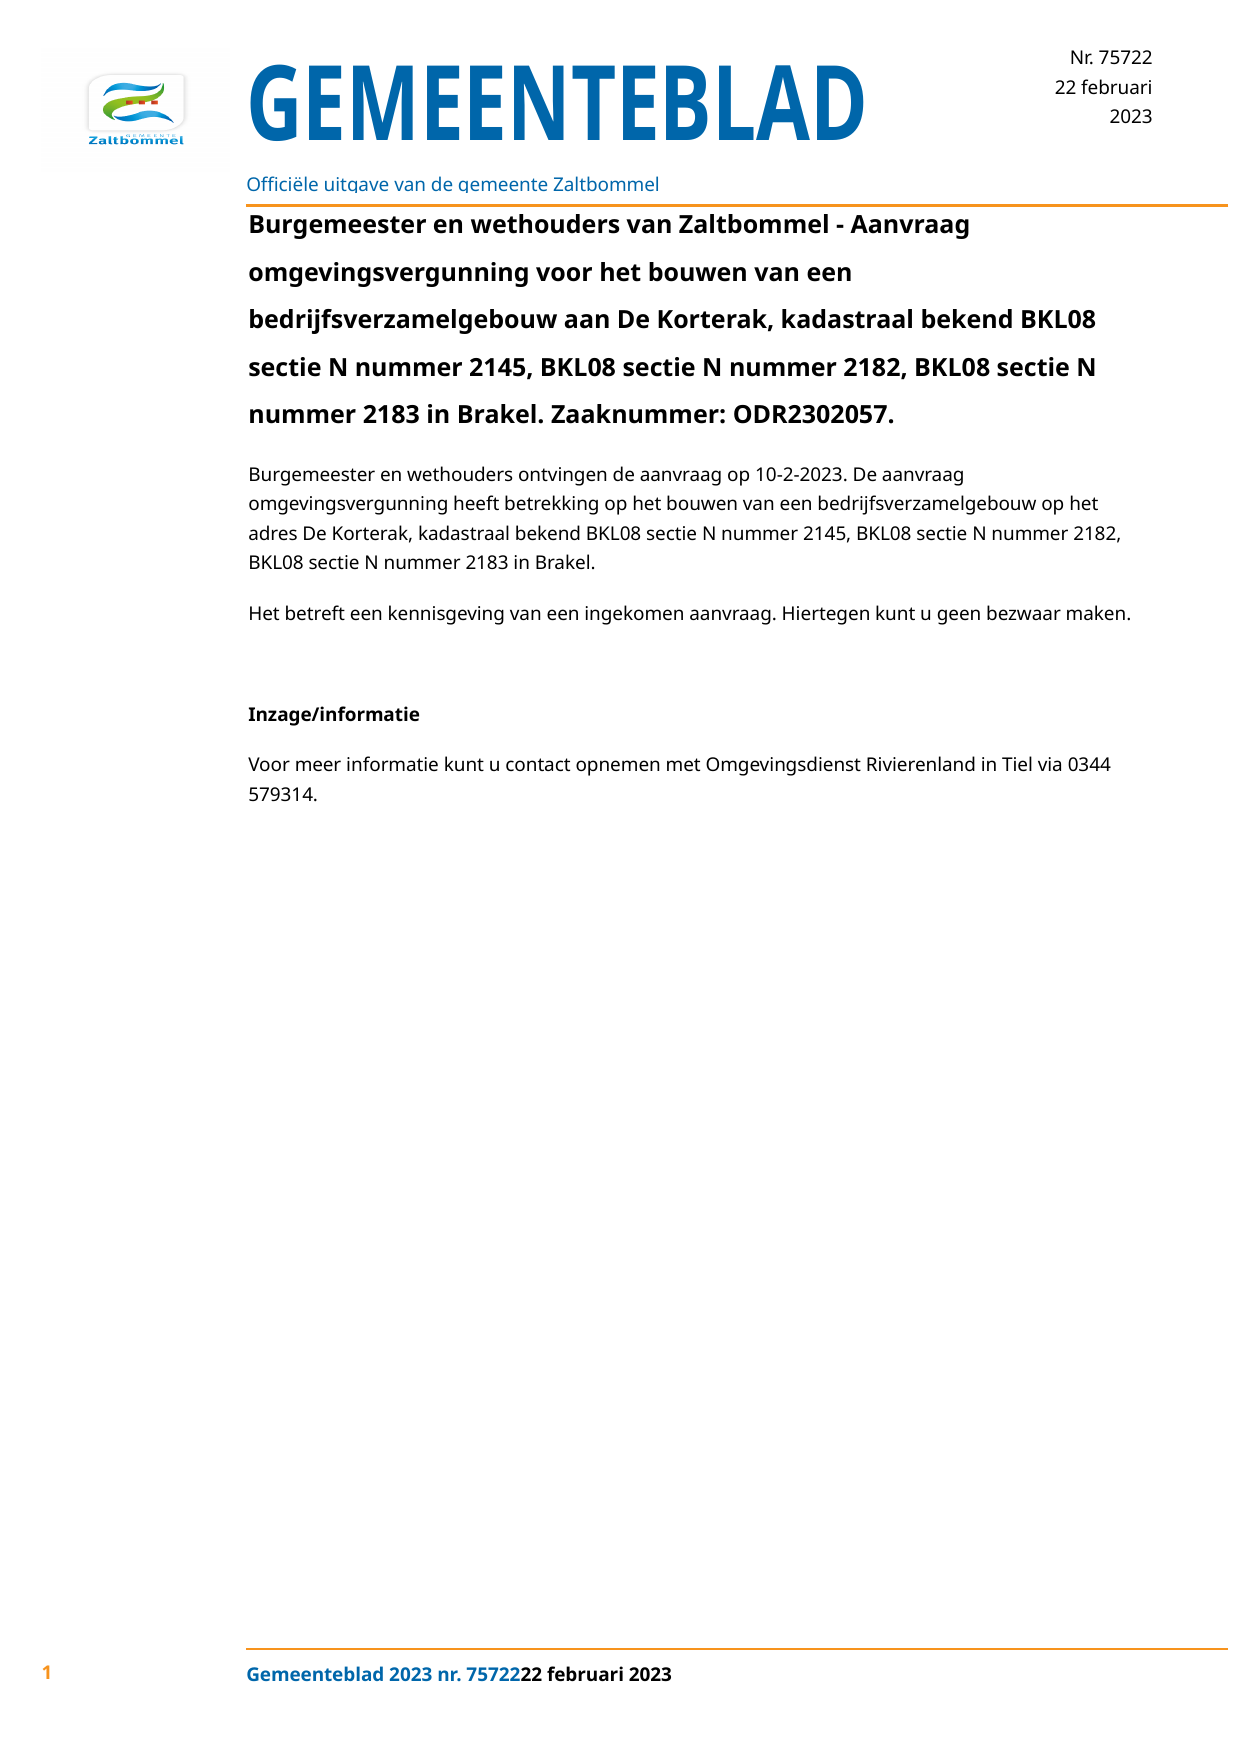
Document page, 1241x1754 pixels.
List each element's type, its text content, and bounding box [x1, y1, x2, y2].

text Burgemeester en wethouders van Zaltbommel - Aanvraag omgevingsvergunning voor het bouwen van een bedrijfsverzamelgebouw aan De Korterak, kadastraal bekend BKL08 sectie N nummer 2145, BKL08 sectie N nummer 2182, BKL08 sectie N nummer 2183 in Brakel. Zaaknummer: ODR2302057. [248, 207, 1152, 431]
text Burgemeester en wethouders ontvingen de aanvraag op 10-2-2023. De aanvraag omgevingsvergunning heeft betrekking op het bouwen van een bedrijfsverzamelgebouw op het adres De Korterak, kadastraal bekend BKL08 sectie N nummer 2145, BKL08 sectie N nummer 2182, BKL08 sectie N nummer 2183 in Brakel. [248, 461, 1152, 575]
picture [41, 47, 231, 172]
text Het betreft een kennisgeving van een ingekomen aanvraag. Hiertegen kunt u geen bezwaar maken. [248, 600, 1152, 626]
text Inzage/informatie [248, 701, 1152, 726]
text Voor meer informatie kunt u contact opnemen met Omgevingsdienst Rivierenland in Tiel via 0344 579314. [248, 751, 1152, 806]
